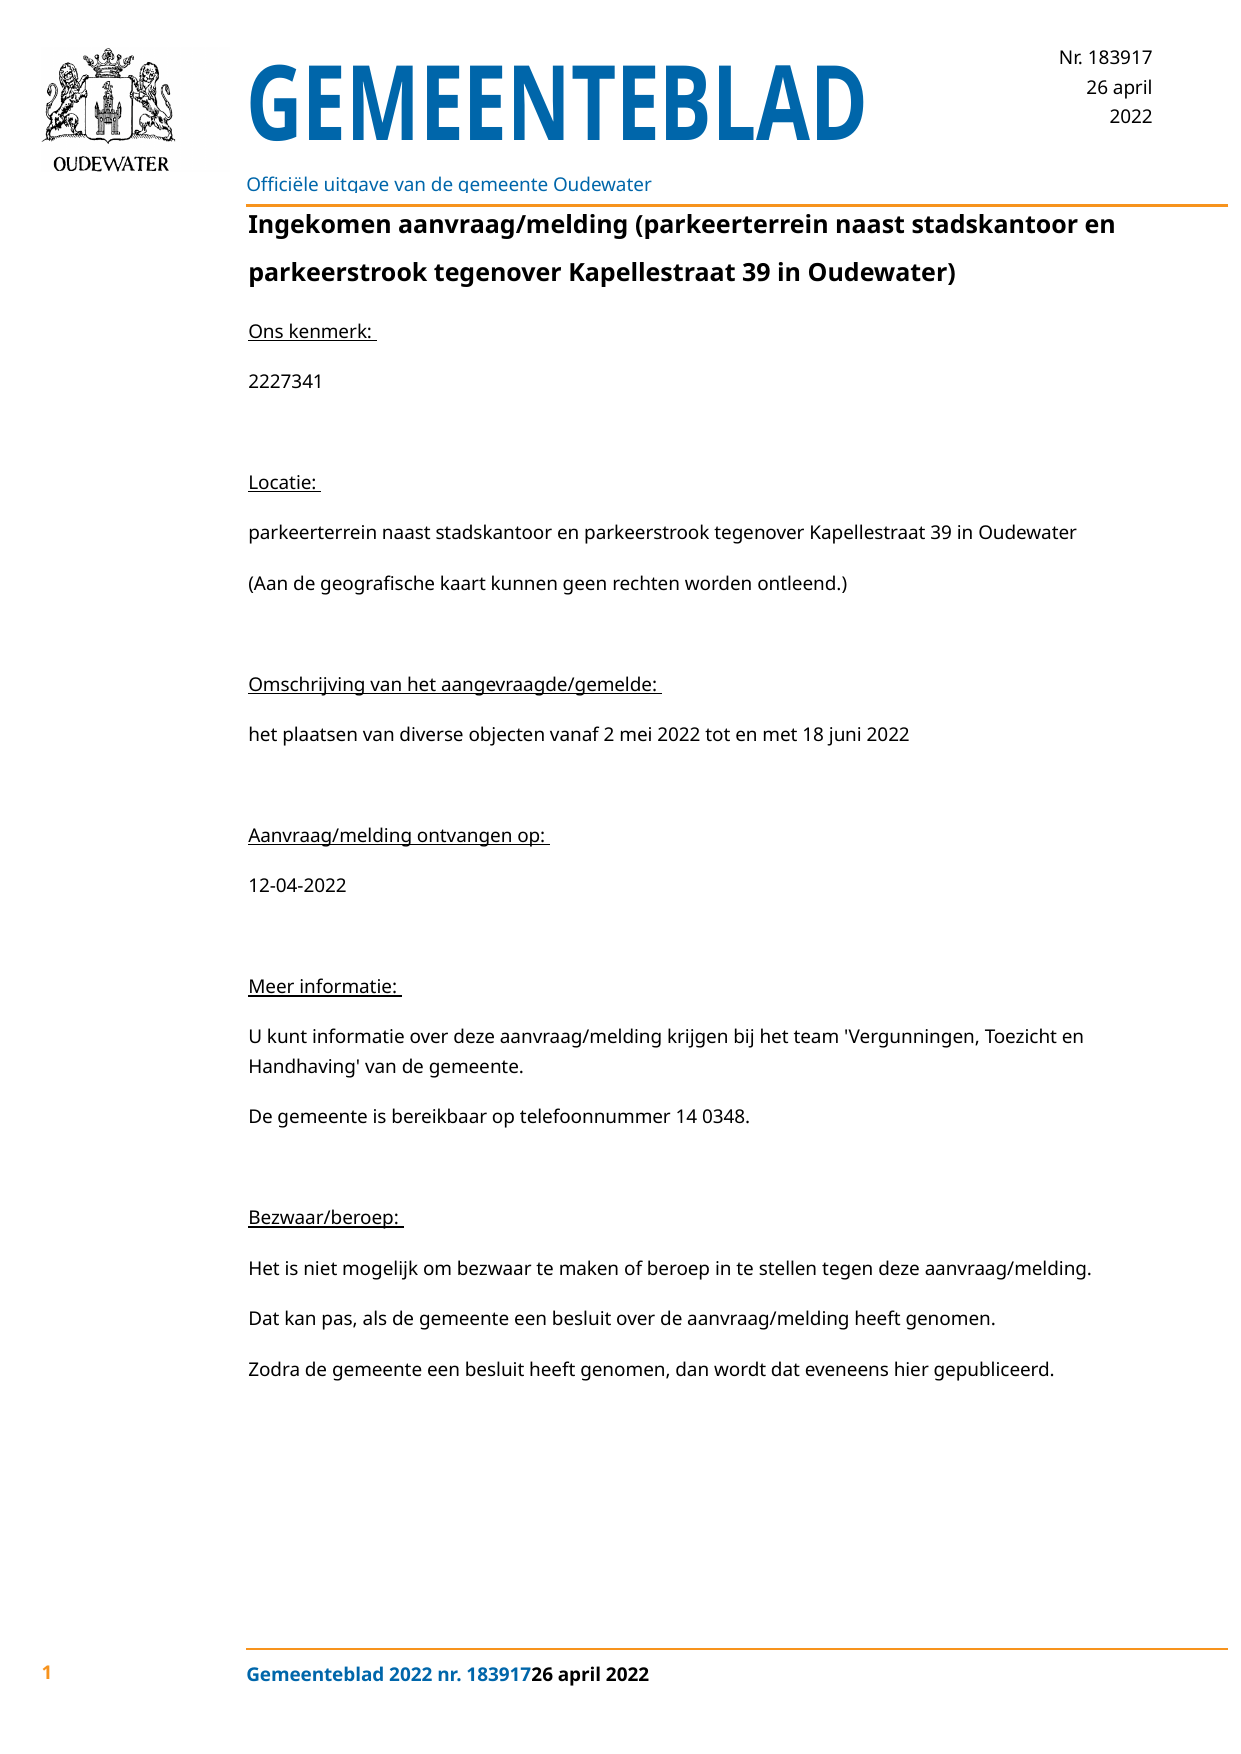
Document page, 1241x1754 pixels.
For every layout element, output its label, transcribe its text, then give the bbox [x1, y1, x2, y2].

text Aanvraag/melding ontvangen op: [248, 822, 1152, 848]
text Meer informatie: [248, 973, 1152, 999]
text parkeerterrein naast stadskantoor en parkeerstrook tegenover Kapellestraat 39 in Oudewater [248, 519, 1152, 545]
text 2227341 [248, 368, 1152, 394]
text Zodra de gemeente een besluit heeft genomen, dan wordt dat eveneens hier gepubliceerd. [248, 1356, 1152, 1382]
text (Aan de geografische kaart kunnen geen rechten worden ontleend.) [248, 570, 1152, 596]
text 12-04-2022 [248, 872, 1152, 898]
text Locatie: [248, 469, 1152, 495]
picture [41, 47, 231, 172]
text Het is niet mogelijk om bezwaar te maken of beroep in te stellen tegen deze aanvraag/melding. [248, 1255, 1152, 1281]
text Bezwaar/beroep: [248, 1204, 1152, 1230]
text Dat kan pas, als de gemeente een besluit over de aanvraag/melding heeft genomen. [248, 1305, 1152, 1331]
text U kunt informatie over deze aanvraag/melding krijgen bij het team 'Vergunningen, Toezicht en Handhaving' van de gemeente. [248, 1024, 1152, 1079]
text het plaatsen van diverse objecten vanaf 2 mei 2022 tot en met 18 juni 2022 [248, 721, 1152, 747]
text Ingekomen aanvraag/melding (parkeerterrein naast stadskantoor en parkeerstrook tegenover Kapellestraat 39 in Oudewater) [248, 207, 1152, 288]
text De gemeente is bereikbaar op telefoonnummer 14 0348. [248, 1104, 1152, 1129]
text Ons kenmerk: [248, 318, 1152, 344]
text Omschrijving van het aangevraagde/gemelde: [248, 671, 1152, 697]
